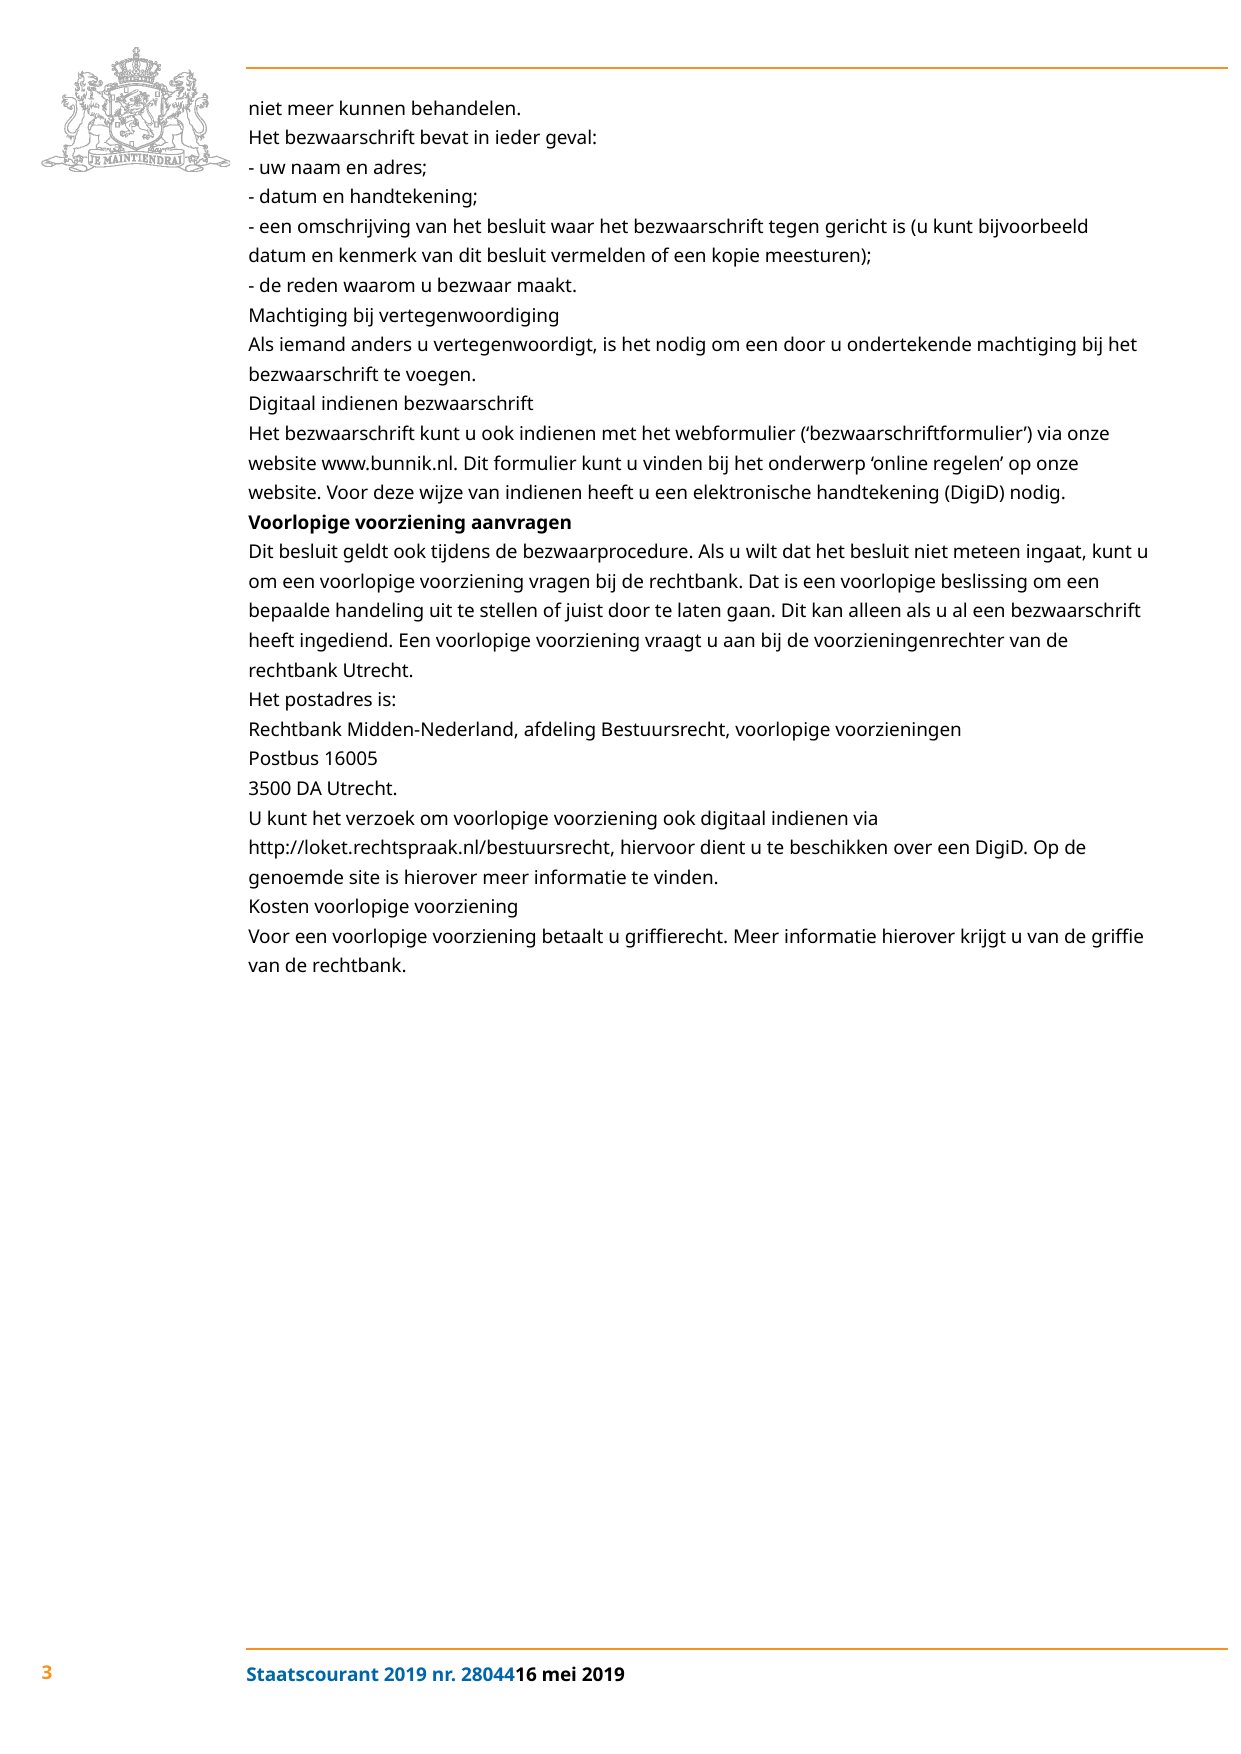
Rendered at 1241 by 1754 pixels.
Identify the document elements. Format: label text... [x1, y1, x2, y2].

text Kosten voorlopige voorziening [248, 893, 1152, 919]
text Het bezwaarschrift bevat in ieder geval: [248, 124, 1152, 150]
text Rechtbank Midden-Nederland, afdeling Bestuursrecht, voorlopige voorzieningen [248, 716, 1152, 742]
picture [41, 47, 231, 172]
text Voorlopige voorziening aanvragen [248, 509, 1152, 535]
text Machtiging bij vertegenwoordiging [248, 302, 1152, 328]
text niet meer kunnen behandelen. [248, 95, 1152, 121]
text 3500 DA Utrecht. [248, 775, 1152, 801]
text - datum en handtekening; [248, 183, 1152, 209]
text U kunt het verzoek om voorlopige voorziening ook digitaal indienen via http://loket.rechtspraak.nl/bestuursrecht, hiervoor dient u te beschikken over een DigiD. Op de genoemde site is hierover meer informatie te vinden. [248, 805, 1152, 890]
text Digitaal indienen bezwaarschrift [248, 391, 1152, 416]
text Voor een voorlopige voorziening betaalt u griffierecht. Meer informatie hierover krijgt u van de griffie van de rechtbank. [248, 923, 1152, 978]
text Postbus 16005 [248, 746, 1152, 771]
text - uw naam en adres; [248, 154, 1152, 180]
text - de reden waarom u bezwaar maakt. [248, 272, 1152, 298]
text Het postadres is: [248, 686, 1152, 712]
text Dit besluit geldt ook tijdens de bezwaarprocedure. Als u wilt dat het besluit niet meteen ingaat, kunt u om een voorlopige voorziening vragen bij de rechtbank. Dat is een voorlopige beslissing om een bepaalde handeling uit te stellen of juist door te laten gaan. Dit kan alleen als u al een bezwaarschrift heeft ingediend. Een voorlopige voorziening vraagt u aan bij de voorzieningenrechter van de rechtbank Utrecht. [248, 538, 1152, 683]
text Als iemand anders u vertegenwoordigt, is het nodig om een door u ondertekende machtiging bij het bezwaarschrift te voegen. [248, 331, 1152, 387]
text Het bezwaarschrift kunt u ook indienen met het webformulier (‘bezwaarschriftformulier’) via onze website www.bunnik.nl. Dit formulier kunt u vinden bij het onderwerp ‘online regelen’ op onze website. Voor deze wijze van indienen heeft u een elektronische handtekening (DigiD) nodig. [248, 420, 1152, 505]
text - een omschrijving van het besluit waar het bezwaarschrift tegen gericht is (u kunt bijvoorbeeld datum en kenmerk van dit besluit vermelden of een kopie meesturen); [248, 213, 1152, 268]
